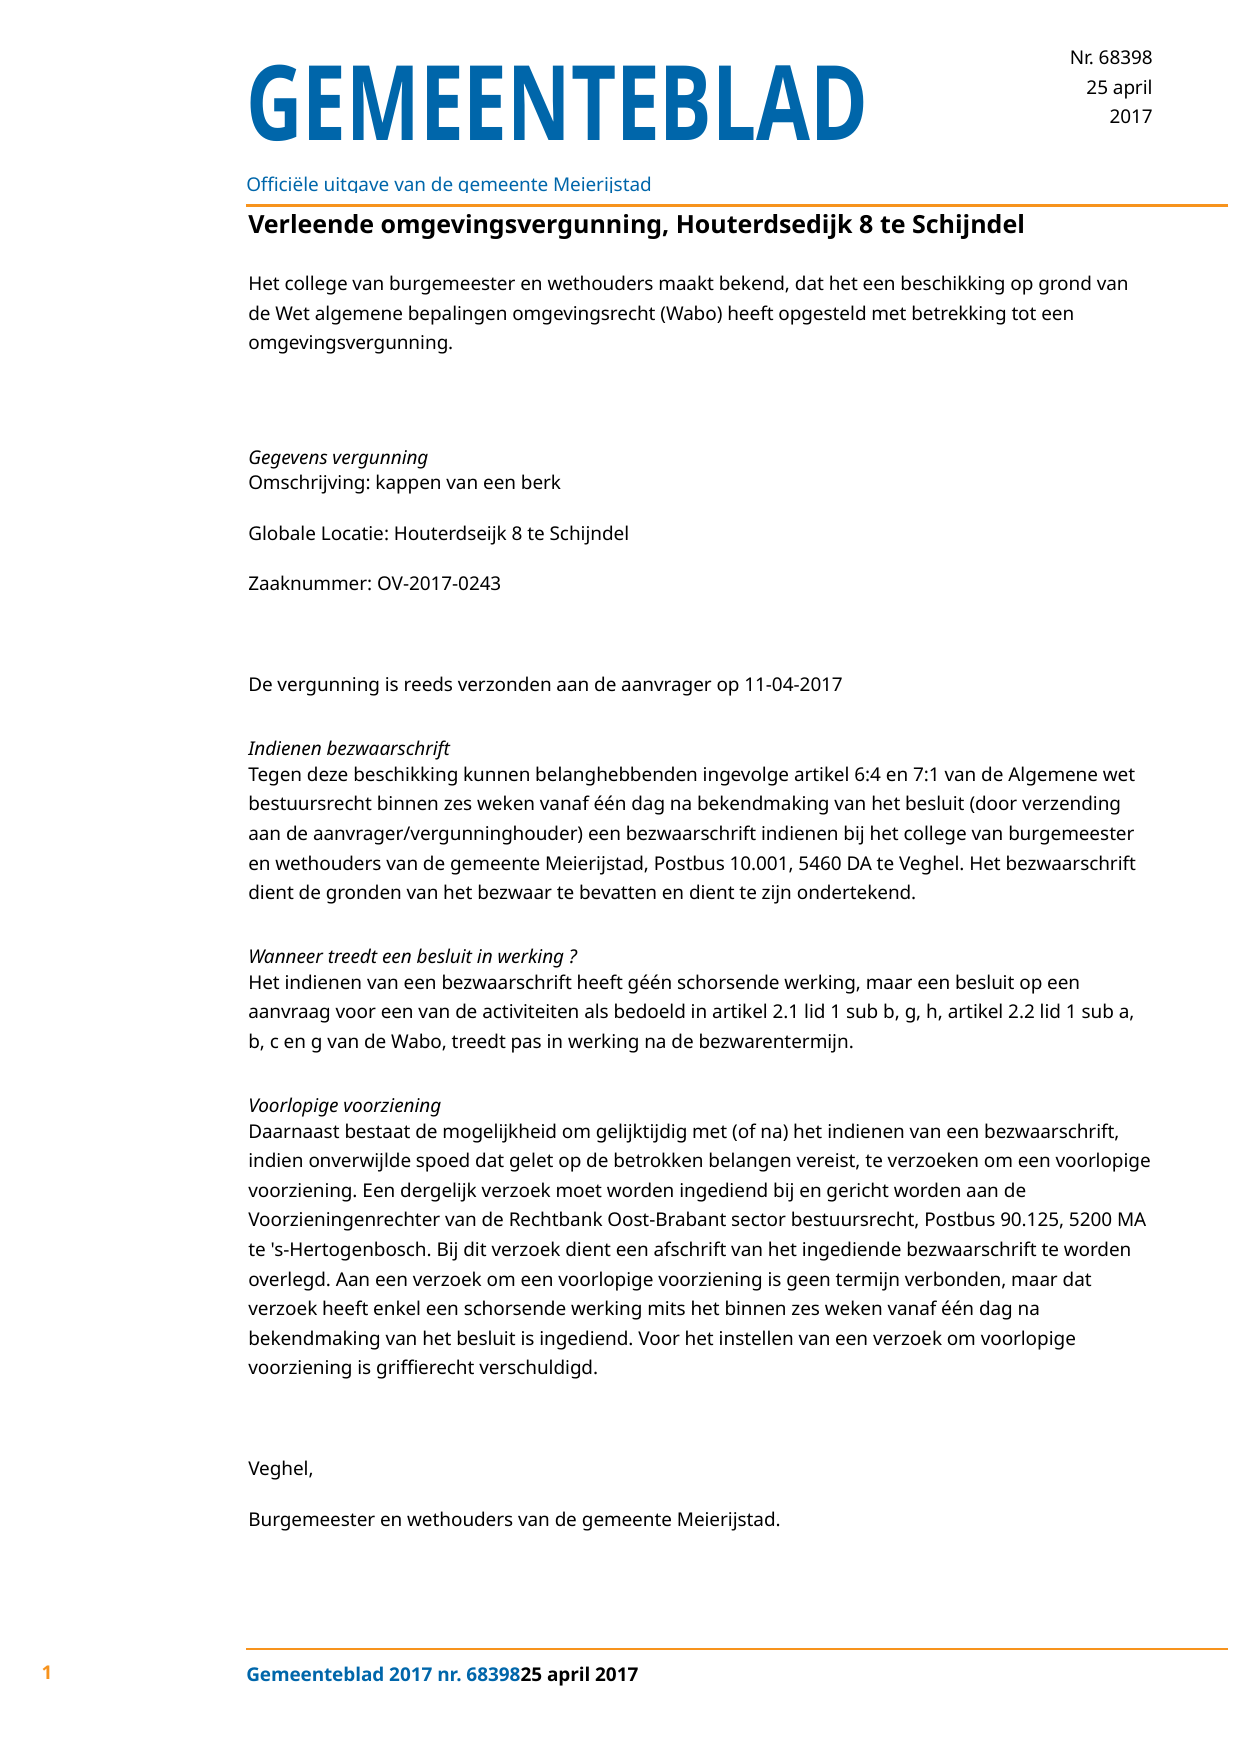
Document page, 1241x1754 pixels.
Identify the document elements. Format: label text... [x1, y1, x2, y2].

text Veghel, [248, 1455, 1152, 1481]
text Indienen bezwaarschrift [248, 735, 1152, 761]
text De vergunning is reeds verzonden aan de aanvrager op 11-04-2017 [248, 671, 1152, 697]
text Zaaknummer: OV-2017-0243 [248, 570, 1152, 596]
text Verleende omgevingsvergunning, Houterdsedijk 8 te Schijndel [248, 207, 1152, 241]
picture [41, 47, 231, 172]
text Tegen deze beschikking kunnen belanghebbenden ingevolge artikel 6:4 en 7:1 van de Algemene wet bestuursrecht binnen zes weken vanaf één dag na bekendmaking van het besluit (door verzending aan de aanvrager/vergunninghouder) een bezwaarschrift indienen bij het college van burgemeester en wethouders van de gemeente Meierijstad, Postbus 10.001, 5460 DA te Veghel. Het bezwaarschrift dient de gronden van het bezwaar te bevatten en dient te zijn ondertekend. [248, 761, 1152, 905]
text Het college van burgemeester en wethouders maakt bekend, dat het een beschikking op grond van de Wet algemene bepalingen omgevingsrecht (Wabo) heeft opgesteld met betrekking tot een omgevingsvergunning. [248, 270, 1152, 355]
text Het indienen van een bezwaarschrift heeft géén schorsende werking, maar een besluit op een aanvraag voor een van de activiteiten als bedoeld in artikel 2.1 lid 1 sub b, g, h, artikel 2.2 lid 1 sub a, b, c en g van de Wabo, treedt pas in werking na de bezwarentermijn. [248, 969, 1152, 1054]
text Burgemeester en wethouders van de gemeente Meierijstad. [248, 1506, 1152, 1531]
text Gegevens vergunning [248, 444, 1152, 469]
text Daarnaast bestaat de mogelijkheid om gelijktijdig met (of na) het indienen van een bezwaarschrift, indien onverwijlde spoed dat gelet op de betrokken belangen vereist, te verzoeken om een voorlopige voorziening. Een dergelijk verzoek moet worden ingediend bij en gericht worden aan de Voorzieningenrechter van de Rechtbank Oost-Brabant sector bestuursrecht, Postbus 90.125, 5200 MA te 's-Hertogenbosch. Bij dit verzoek dient een afschrift van het ingediende bezwaarschrift te worden overlegd. Aan een verzoek om een voorlopige voorziening is geen termijn verbonden, maar dat verzoek heeft enkel een schorsende werking mits het binnen zes weken vanaf één dag na bekendmaking van het besluit is ingediend. Voor het instellen van een verzoek om voorlopige voorziening is griffierecht verschuldigd. [248, 1118, 1152, 1380]
text Voorlopige voorziening [248, 1092, 1152, 1118]
text Wanneer treedt een besluit in werking ? [248, 943, 1152, 969]
text Globale Locatie: Houterdseijk 8 te Schijndel [248, 520, 1152, 546]
text Omschrijving: kappen van een berk [248, 469, 1152, 495]
